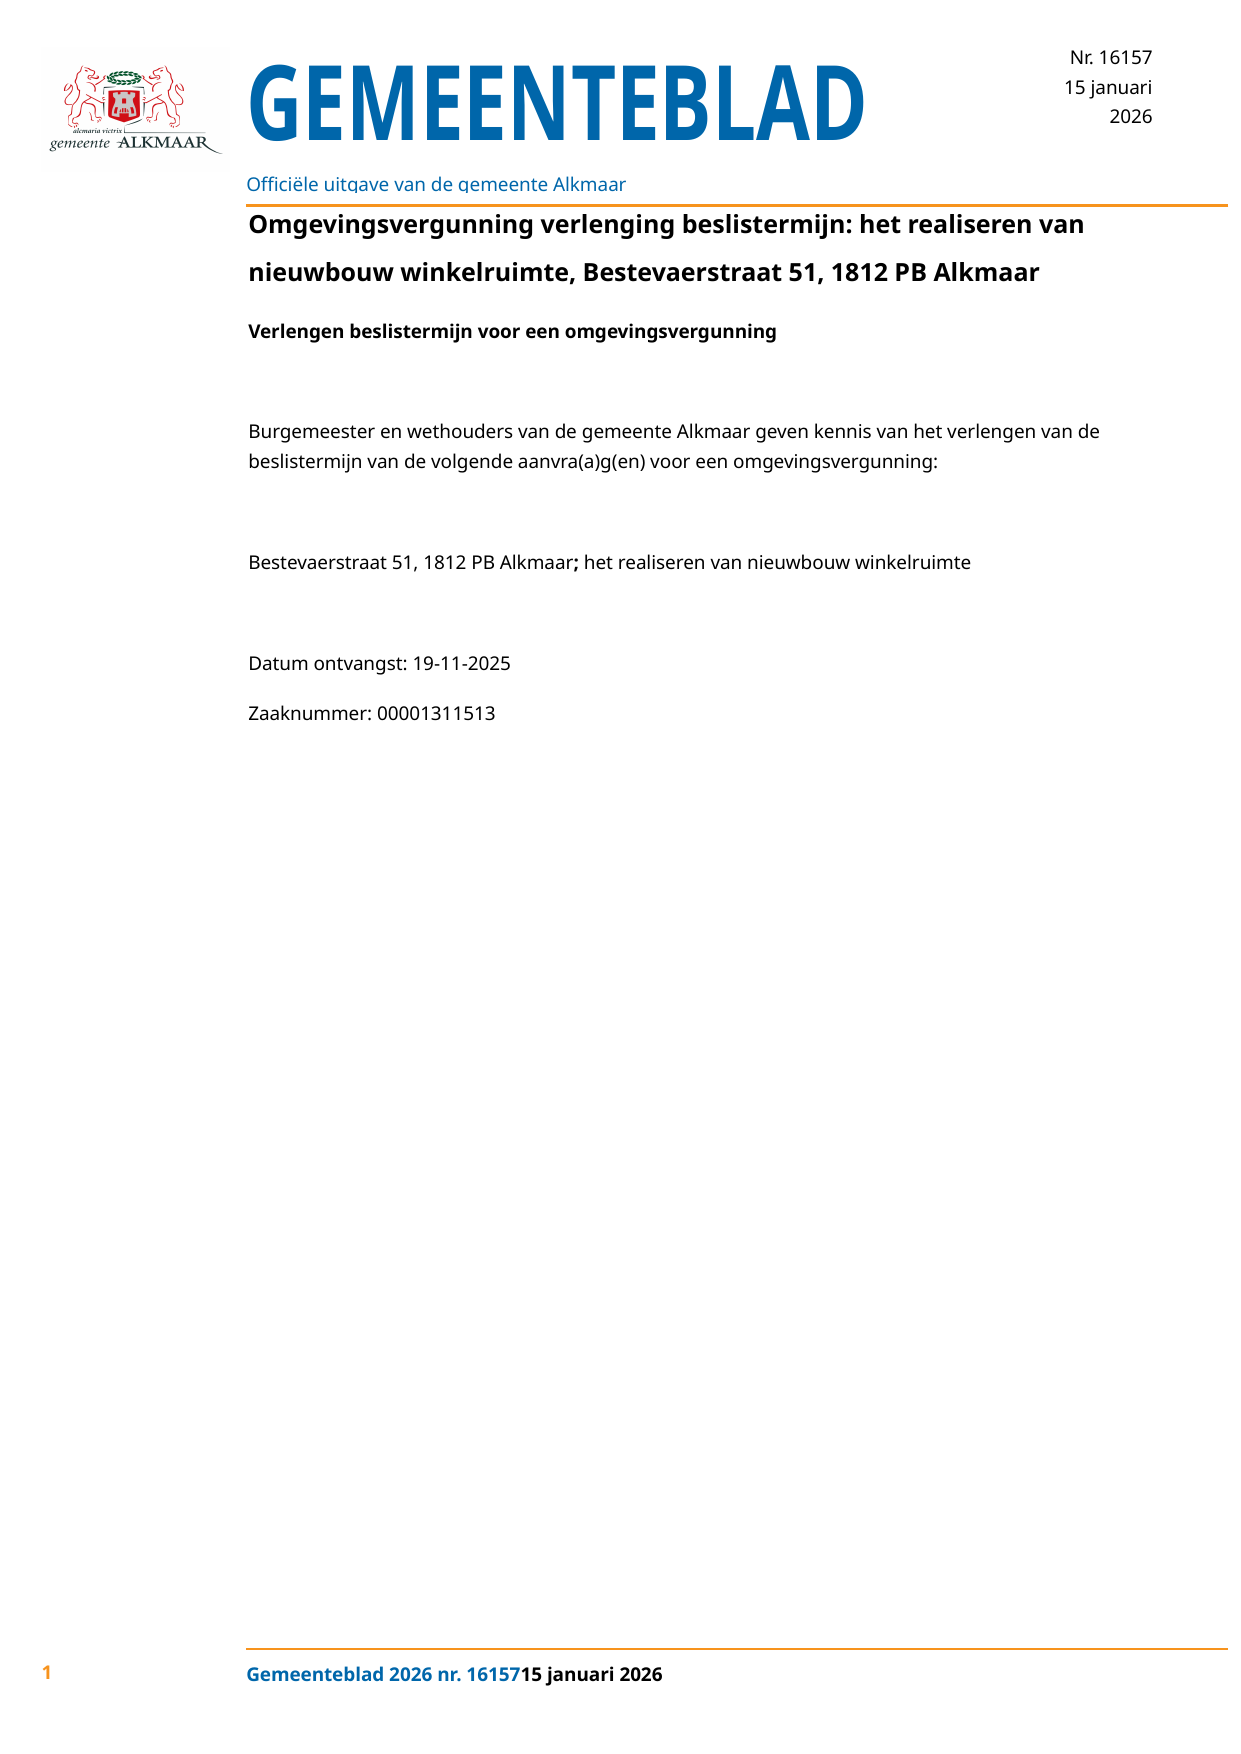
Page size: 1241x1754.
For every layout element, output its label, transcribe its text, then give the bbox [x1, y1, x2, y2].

text Zaaknummer: 00001311513 [248, 700, 1152, 726]
picture [41, 47, 231, 172]
text Bestevaerstraat 51, 1812 PB Alkmaar; het realiseren van nieuwbouw winkelruimte [248, 549, 1152, 575]
text Burgemeester en wethouders van de gemeente Alkmaar geven kennis van het verlengen van de beslistermijn van de volgende aanvra(a)g(en) voor een omgevingsvergunning: [248, 419, 1152, 474]
text Verlengen beslistermijn voor een omgevingsvergunning [248, 318, 1152, 344]
text Datum ontvangst: 19-11-2025 [248, 650, 1152, 676]
text Omgevingsvergunning verlenging beslistermijn: het realiseren van nieuwbouw winkelruimte, Bestevaerstraat 51, 1812 PB Alkmaar [248, 207, 1152, 288]
